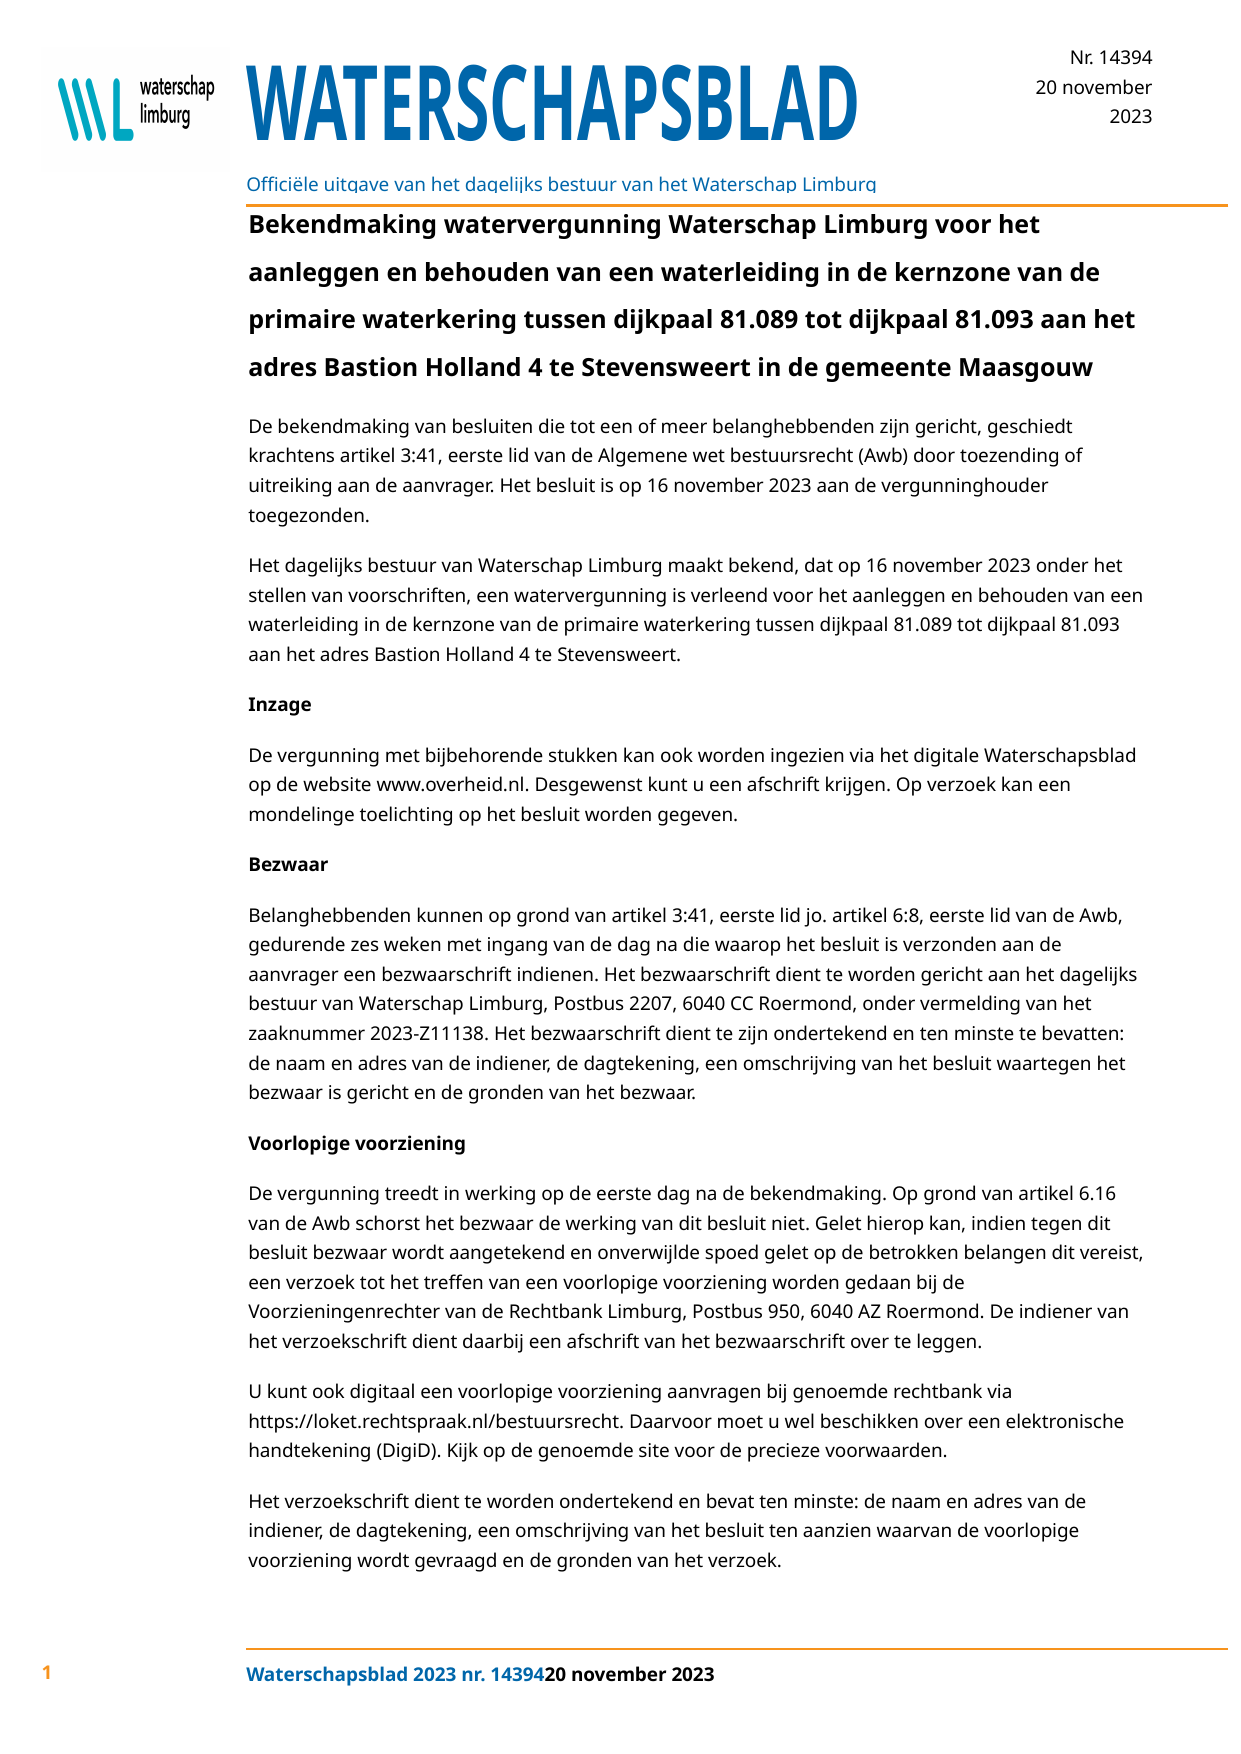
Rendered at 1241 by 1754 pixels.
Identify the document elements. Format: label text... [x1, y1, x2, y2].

text Inzage [248, 691, 1152, 717]
text Bekendmaking watervergunning Waterschap Limburg voor het aanleggen en behouden van een waterleiding in de kernzone van de primaire waterkering tussen dijkpaal 81.089 tot dijkpaal 81.093 aan het adres Bastion Holland 4 te Stevensweert in de gemeente Maasgouw [248, 207, 1152, 384]
text Het verzoekschrift dient te worden ondertekend en bevat ten minste: de naam en adres van de indiener, de dagtekening, een omschrijving van het besluit ten aanzien waarvan de voorlopige voorziening wordt gevraagd en de gronden van het verzoek. [248, 1488, 1152, 1573]
text De vergunning treedt in werking op de eerste dag na de bekendmaking. Op grond van artikel 6.16 van de Awb schorst het bezwaar de werking van dit besluit niet. Gelet hierop kan, indien tegen dit besluit bezwaar wordt aangetekend en onverwijlde spoed gelet op de betrokken belangen dit vereist, een verzoek tot het treffen van een voorlopige voorziening worden gedaan bij de Voorzieningenrechter van de Rechtbank Limburg, Postbus 950, 6040 AZ Roermond. De indiener van het verzoekschrift dient daarbij een afschrift van het bezwaarschrift over te leggen. [248, 1180, 1152, 1354]
text De bekendmaking van besluiten die tot een of meer belanghebbenden zijn gericht, geschiedt krachtens artikel 3:41, eerste lid van de Algemene wet bestuursrecht (Awb) door toezending of uitreiking aan de aanvrager. Het besluit is op 16 november 2023 aan de vergunninghouder toegezonden. [248, 413, 1152, 528]
text Bezwaar [248, 851, 1152, 877]
text Voorlopige voorziening [248, 1130, 1152, 1156]
text Het dagelijks bestuur van Waterschap Limburg maakt bekend, dat op 16 november 2023 onder het stellen van voorschriften, een watervergunning is verleend voor het aanleggen en behouden van een waterleiding in de kernzone van de primaire waterkering tussen dijkpaal 81.089 tot dijkpaal 81.093 aan het adres Bastion Holland 4 te Stevensweert. [248, 552, 1152, 667]
text U kunt ook digitaal een voorlopige voorziening aanvragen bij genoemde rechtbank via https://loket.rechtspraak.nl/bestuursrecht. Daarvoor moet u wel beschikken over een elektronische handtekening (DigiD). Kijk op de genoemde site voor de precieze voorwaarden. [248, 1378, 1152, 1463]
text Belanghebbenden kunnen op grond van artikel 3:41, eerste lid jo. artikel 6:8, eerste lid van de Awb, gedurende zes weken met ingang van de dag na die waarop het besluit is verzonden aan de aanvrager een bezwaarschrift indienen. Het bezwaarschrift dient te worden gericht aan het dagelijks bestuur van Waterschap Limburg, Postbus 2207, 6040 CC Roermond, onder vermelding van het zaaknummer 2023-Z11138. Het bezwaarschrift dient te zijn ondertekend en ten minste te bevatten: de naam en adres van de indiener, de dagtekening, een omschrijving van het besluit waartegen het bezwaar is gericht en de gronden van het bezwaar. [248, 902, 1152, 1105]
text De vergunning met bijbehorende stukken kan ook worden ingezien via het digitale Waterschapsblad op de website www.overheid.nl. Desgewenst kunt u een afschrift krijgen. Op verzoek kan een mondelinge toelichting op het besluit worden gegeven. [248, 742, 1152, 827]
picture [41, 47, 231, 172]
